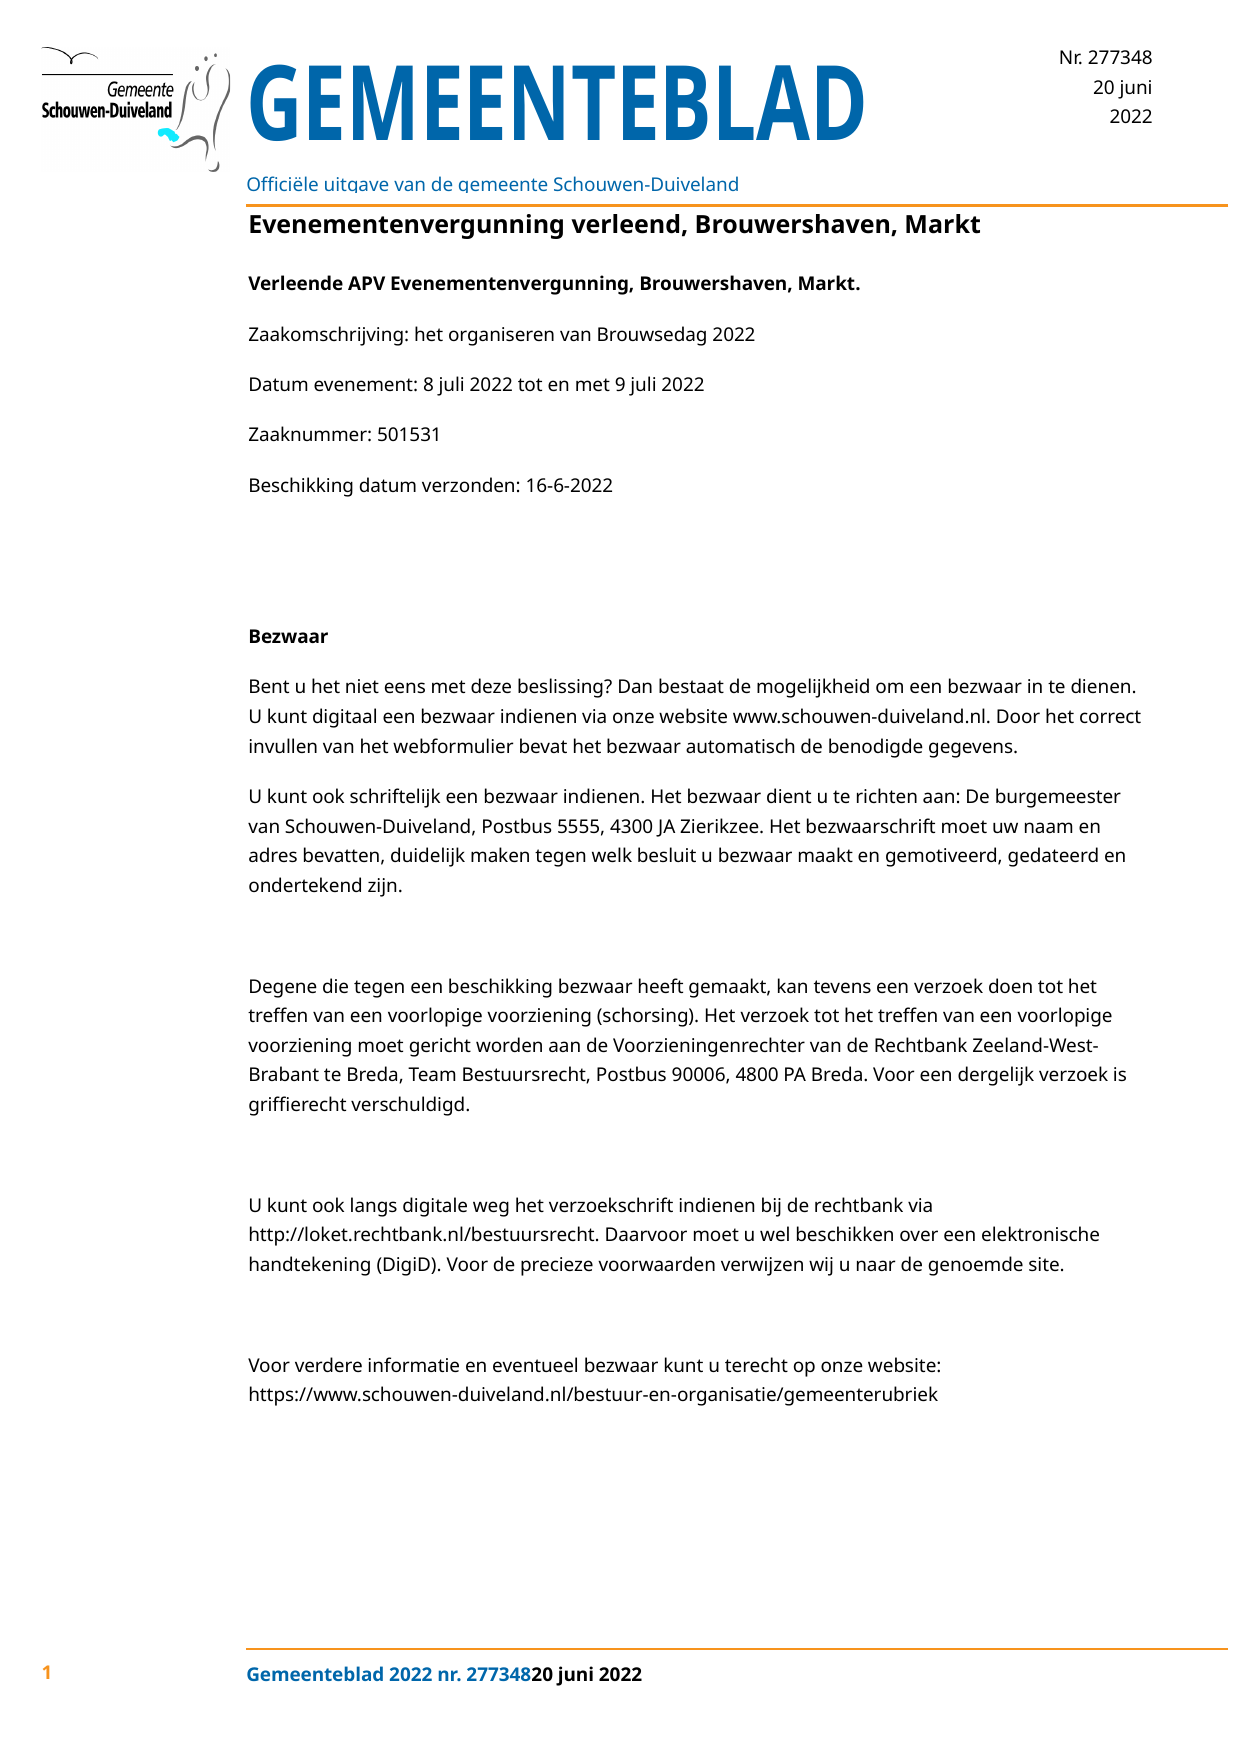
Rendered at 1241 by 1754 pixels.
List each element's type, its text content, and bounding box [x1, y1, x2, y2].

picture [41, 47, 231, 172]
text Beschikking datum verzonden: 16-6-2022 [248, 472, 1152, 498]
text Datum evenement: 8 juli 2022 tot en met 9 juli 2022 [248, 371, 1152, 397]
text Evenementenvergunning verleend, Brouwershaven, Markt [248, 207, 1152, 241]
text U kunt ook langs digitale weg het verzoekschrift indienen bij de rechtbank via http://loket.rechtbank.nl/bestuursrecht. Daarvoor moet u wel beschikken over een elektronische handtekening (DigiD). Voor de precieze voorwaarden verwijzen wij u naar de genoemde site. [248, 1192, 1152, 1277]
text Zaaknummer: 501531 [248, 422, 1152, 447]
text Zaakomschrijving: het organiseren van Brouwsedag 2022 [248, 321, 1152, 346]
text Voor verdere informatie en eventueel bezwaar kunt u terecht op onze website: https://www.schouwen-duiveland.nl/bestuur-en-organisatie/gemeenterubriek [248, 1352, 1152, 1407]
text Bent u het niet eens met deze beslissing? Dan bestaat de mogelijkheid om een bezwaar in te dienen. U kunt digitaal een bezwaar indienen via onze website www.schouwen-duiveland.nl. Door het correct invullen van het webformulier bevat het bezwaar automatisch de benodigde gegevens. [248, 674, 1152, 758]
text U kunt ook schriftelijk een bezwaar indienen. Het bezwaar dient u te richten aan: De burgemeester van Schouwen-Duiveland, Postbus 5555, 4300 JA Zierikzee. Het bezwaarschrift moet uw naam en adres bevatten, duidelijk maken tegen welk besluit u bezwaar maakt en gemotiveerd, gedateerd en ondertekend zijn. [248, 783, 1152, 898]
text Degene die tegen een beschikking bezwaar heeft gemaakt, kan tevens een verzoek doen tot het treffen van een voorlopige voorziening (schorsing). Het verzoek tot het treffen van een voorlopige voorziening moet gericht worden aan de Voorzieningenrechter van de Rechtbank Zeeland-West-Brabant te Breda, Team Bestuursrecht, Postbus 90006, 4800 PA Breda. Voor een dergelijk verzoek is griffierecht verschuldigd. [248, 973, 1152, 1117]
text Bezwaar [248, 623, 1152, 649]
text Verleende APV Evenementenvergunning, Brouwershaven, Markt. [248, 270, 1152, 296]
